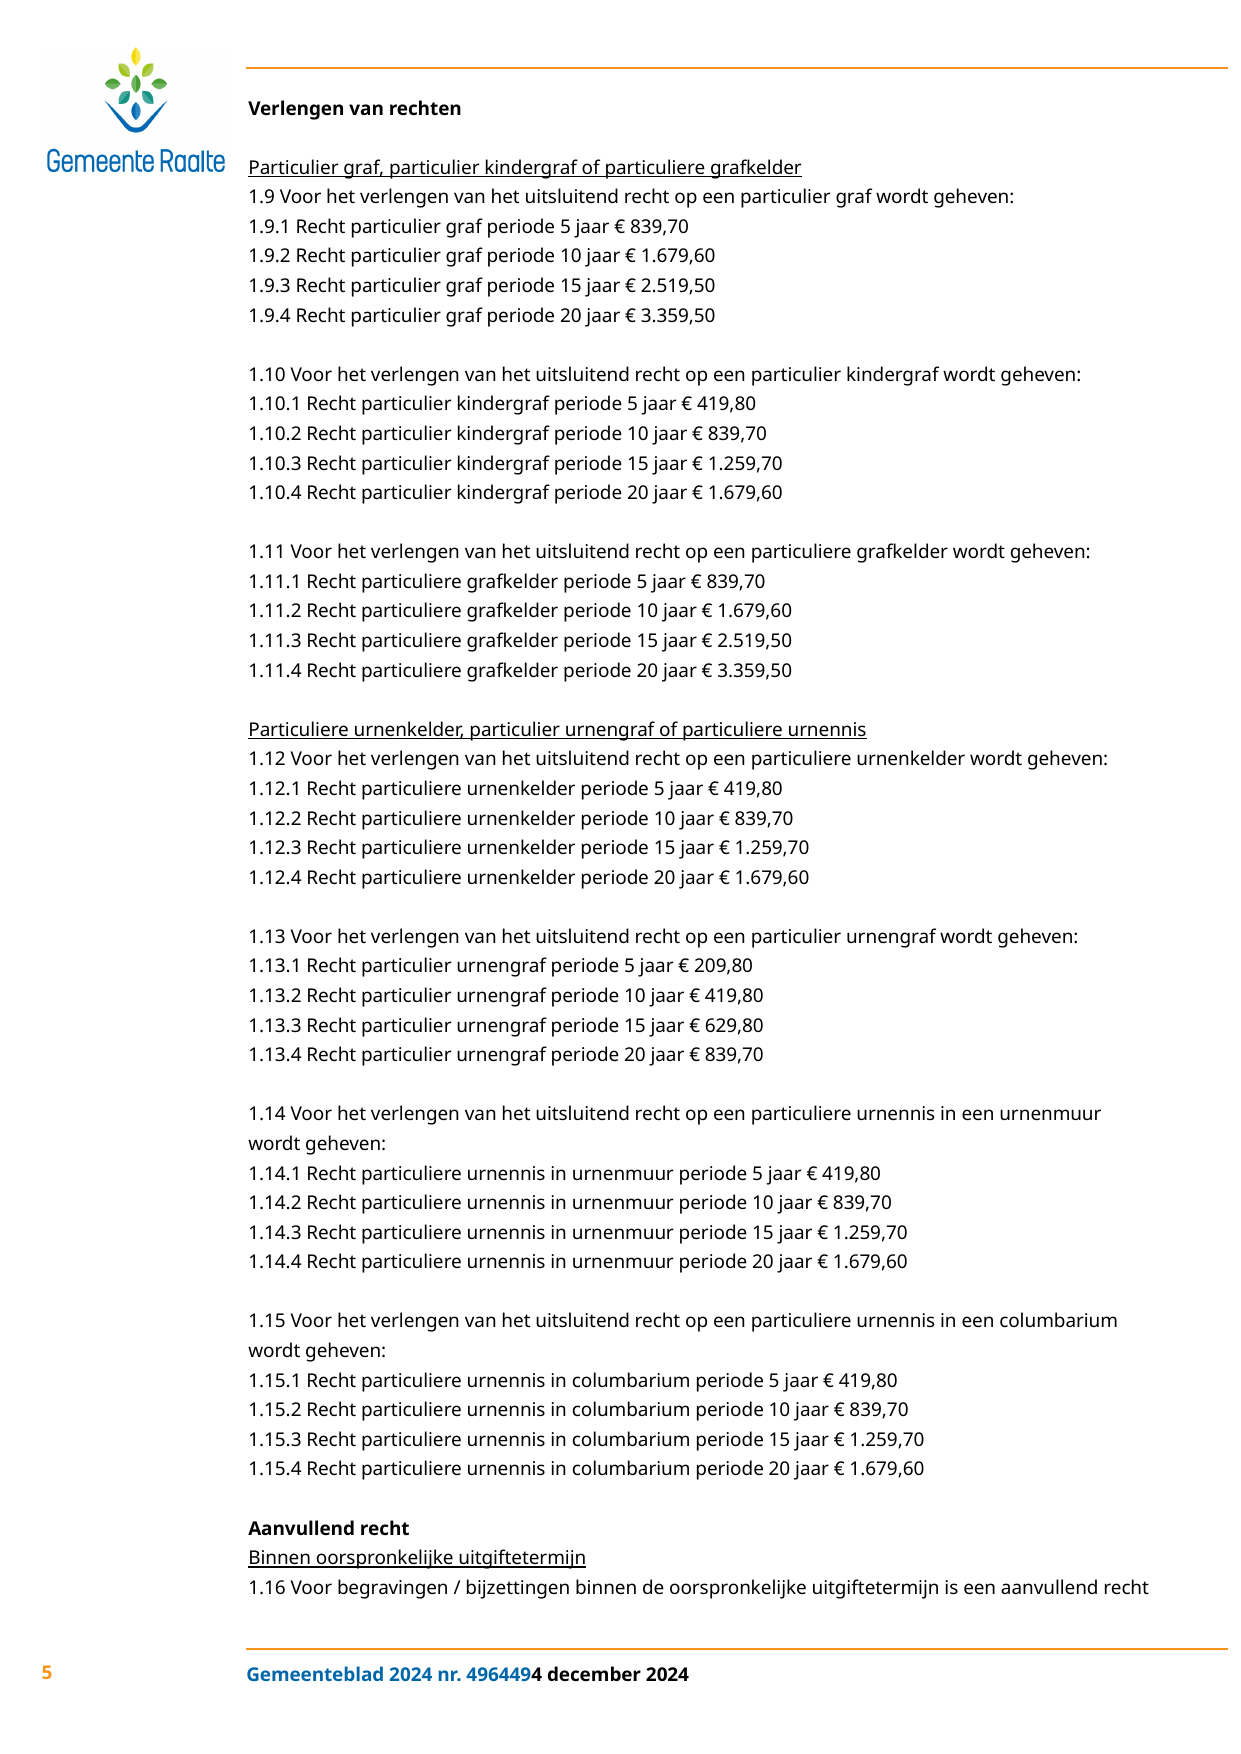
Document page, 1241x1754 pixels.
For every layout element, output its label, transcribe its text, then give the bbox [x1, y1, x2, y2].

picture [41, 47, 231, 172]
text 1.15 Voor het verlengen van het uitsluitend recht op een particuliere urnennis in een columbarium wordt geheven: [248, 1308, 1152, 1363]
text 1.13.2 Recht particulier urnengraf periode 10 jaar € 419,80 [248, 982, 1152, 1008]
text Binnen oorspronkelijke uitgiftetermijn [248, 1544, 1152, 1570]
text Aanvullend recht [248, 1515, 1152, 1541]
text 1.12.1 Recht particuliere urnenkelder periode 5 jaar € 419,80 [248, 775, 1152, 801]
text 1.15.1 Recht particuliere urnennis in columbarium periode 5 jaar € 419,80 [248, 1367, 1152, 1393]
text 1.12.3 Recht particuliere urnenkelder periode 15 jaar € 1.259,70 [248, 834, 1152, 860]
text 1.13 Voor het verlengen van het uitsluitend recht op een particulier urnengraf wordt geheven: [248, 923, 1152, 949]
text 1.11.3 Recht particuliere grafkelder periode 15 jaar € 2.519,50 [248, 627, 1152, 653]
text 1.9 Voor het verlengen van het uitsluitend recht op een particulier graf wordt geheven: [248, 183, 1152, 209]
text 1.15.4 Recht particuliere urnennis in columbarium periode 20 jaar € 1.679,60 [248, 1456, 1152, 1481]
text Verlengen van rechten [248, 95, 1152, 121]
text 1.14.2 Recht particuliere urnennis in urnenmuur periode 10 jaar € 839,70 [248, 1189, 1152, 1215]
text 1.11.4 Recht particuliere grafkelder periode 20 jaar € 3.359,50 [248, 657, 1152, 683]
text 1.12 Voor het verlengen van het uitsluitend recht op een particuliere urnenkelder wordt geheven: [248, 746, 1152, 771]
text 1.10 Voor het verlengen van het uitsluitend recht op een particulier kindergraf wordt geheven: [248, 361, 1152, 387]
text 1.9.2 Recht particulier graf periode 10 jaar € 1.679,60 [248, 243, 1152, 268]
text 1.10.4 Recht particulier kindergraf periode 20 jaar € 1.679,60 [248, 479, 1152, 505]
text 1.10.3 Recht particulier kindergraf periode 15 jaar € 1.259,70 [248, 450, 1152, 476]
text 1.16 Voor begravingen / bijzettingen binnen de oorspronkelijke uitgiftetermijn is een aanvullend recht [248, 1574, 1152, 1600]
text 1.13.4 Recht particulier urnengraf periode 20 jaar € 839,70 [248, 1041, 1152, 1067]
text 1.15.2 Recht particuliere urnennis in columbarium periode 10 jaar € 839,70 [248, 1396, 1152, 1422]
text 1.10.1 Recht particulier kindergraf periode 5 jaar € 419,80 [248, 391, 1152, 416]
text 1.15.3 Recht particuliere urnennis in columbarium periode 15 jaar € 1.259,70 [248, 1426, 1152, 1452]
text 1.12.2 Recht particuliere urnenkelder periode 10 jaar € 839,70 [248, 805, 1152, 831]
text 1.13.3 Recht particulier urnengraf periode 15 jaar € 629,80 [248, 1012, 1152, 1038]
text 1.14.1 Recht particuliere urnennis in urnenmuur periode 5 jaar € 419,80 [248, 1160, 1152, 1186]
text 1.9.1 Recht particulier graf periode 5 jaar € 839,70 [248, 213, 1152, 239]
text 1.14 Voor het verlengen van het uitsluitend recht op een particuliere urnennis in een urnenmuur wordt geheven: [248, 1101, 1152, 1156]
text 1.9.4 Recht particulier graf periode 20 jaar € 3.359,50 [248, 302, 1152, 328]
text 1.14.4 Recht particuliere urnennis in urnenmuur periode 20 jaar € 1.679,60 [248, 1248, 1152, 1274]
text 1.9.3 Recht particulier graf periode 15 jaar € 2.519,50 [248, 272, 1152, 298]
text 1.13.1 Recht particulier urnengraf periode 5 jaar € 209,80 [248, 953, 1152, 978]
text Particulier graf, particulier kindergraf of particuliere grafkelder [248, 154, 1152, 180]
text 1.14.3 Recht particuliere urnennis in urnenmuur periode 15 jaar € 1.259,70 [248, 1219, 1152, 1245]
text 1.11.2 Recht particuliere grafkelder periode 10 jaar € 1.679,60 [248, 598, 1152, 623]
text 1.11.1 Recht particuliere grafkelder periode 5 jaar € 839,70 [248, 568, 1152, 594]
text Particuliere urnenkelder, particulier urnengraf of particuliere urnennis [248, 716, 1152, 742]
text 1.11 Voor het verlengen van het uitsluitend recht op een particuliere grafkelder wordt geheven: [248, 538, 1152, 564]
text 1.10.2 Recht particulier kindergraf periode 10 jaar € 839,70 [248, 420, 1152, 446]
text 1.12.4 Recht particuliere urnenkelder periode 20 jaar € 1.679,60 [248, 864, 1152, 890]
